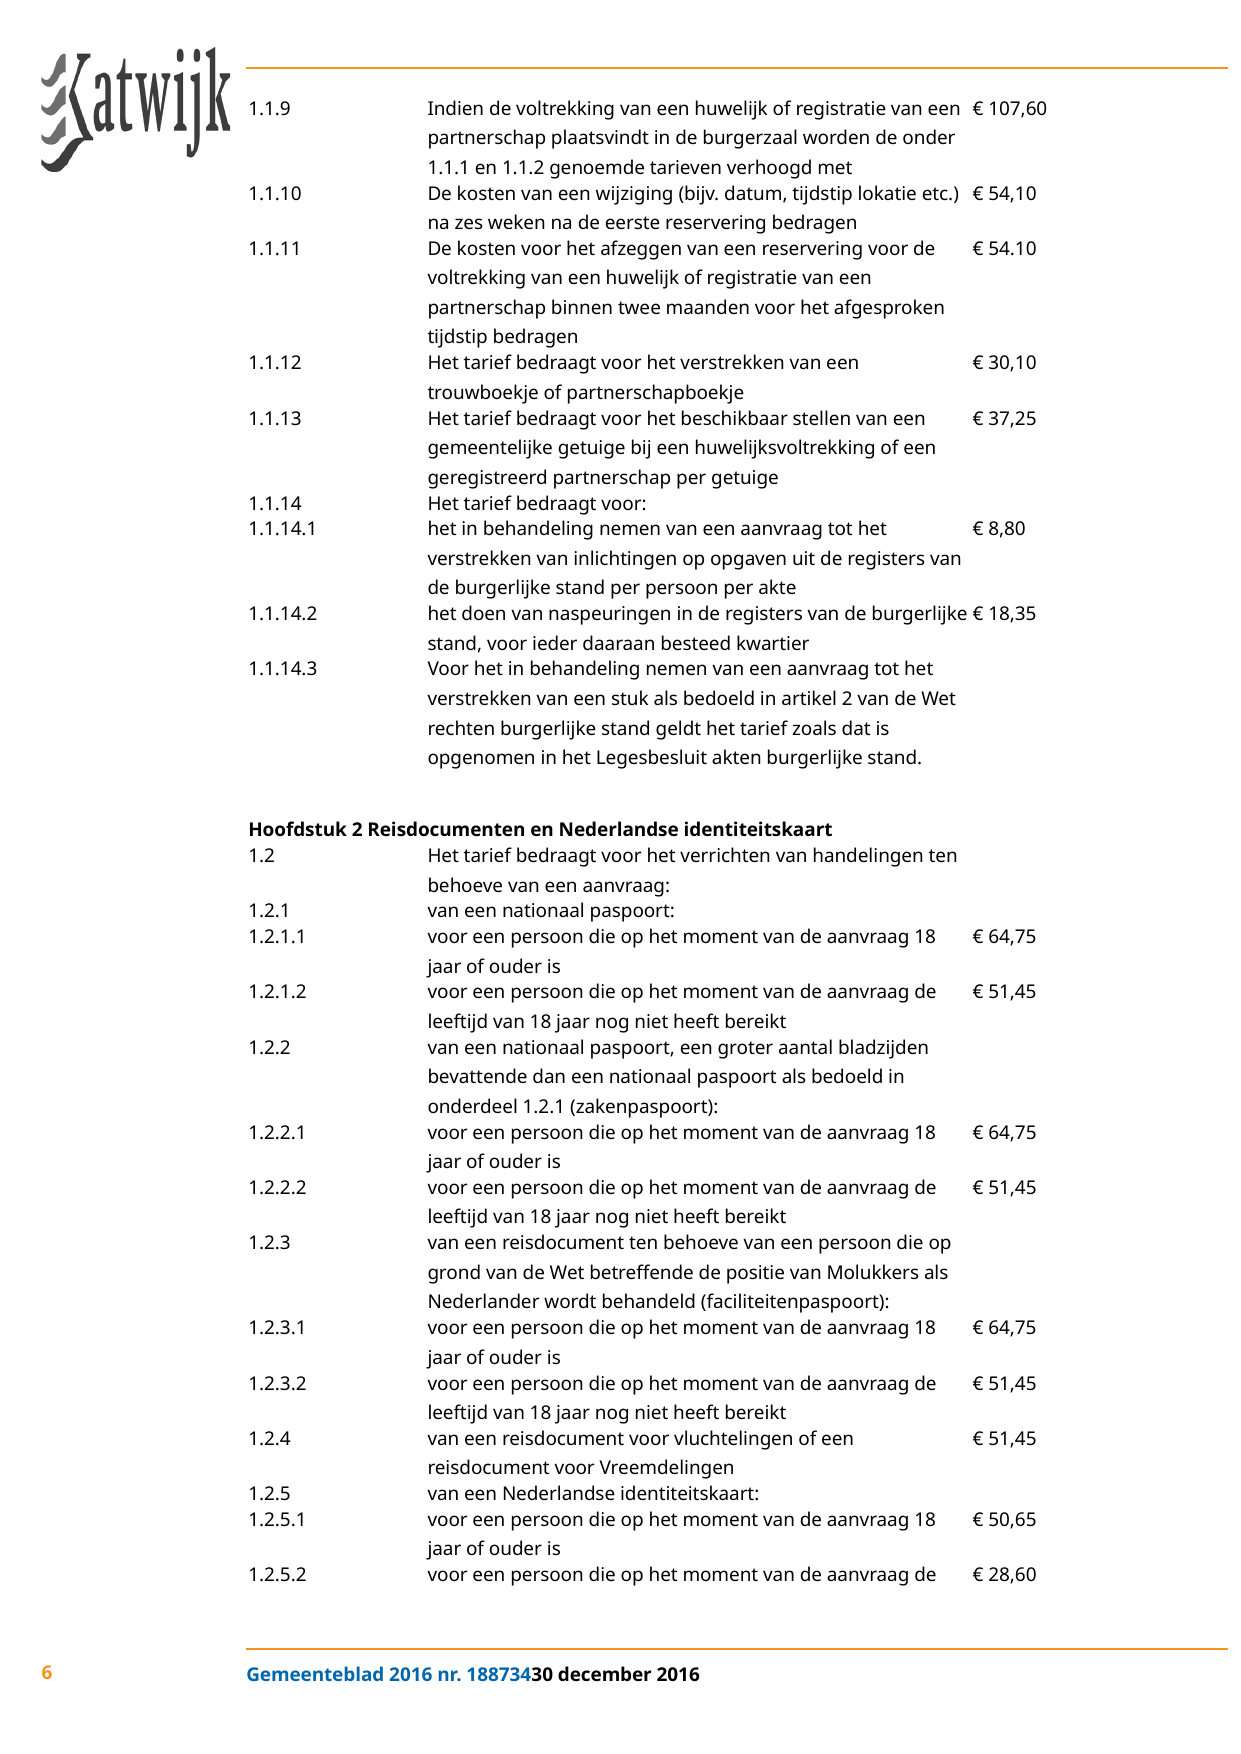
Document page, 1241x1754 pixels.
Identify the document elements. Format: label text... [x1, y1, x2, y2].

table_cell 1.2.1 [248, 898, 427, 923]
table_cell voor een persoon die op het moment van de aanvraag de leeftijd van 18 jaar nog niet heeft bereikt [427, 979, 972, 1034]
table_cell Voor het in behandeling nemen van een aanvraag tot het verstrekken van een stuk als bedoeld in artikel 2 van de Wet rechten burgerlijke stand geldt het tarief zoals dat is opgenomen in het Legesbesluit akten burgerlijke stand. [427, 656, 972, 770]
table_cell [973, 656, 1152, 770]
table_cell het doen van naspeuringen in de registers van de burgerlijke stand, voor ieder daaraan besteed kwartier [427, 600, 972, 656]
table_cell € 18,35 [973, 600, 1152, 656]
table_cell 1.2.2.1 [248, 1119, 427, 1174]
table_cell De kosten van een wijziging (bijv. datum, tijdstip lokatie etc.) na zes weken na de eerste reservering bedragen [427, 180, 972, 235]
picture [41, 47, 231, 172]
table_cell Indien de voltrekking van een huwelijk of registratie van een partnerschap plaatsvindt in de burgerzaal worden de onder 1.1.1 en 1.1.2 genoemde tarieven verhoogd met [427, 95, 972, 180]
table_cell [973, 1034, 1152, 1119]
table_cell € 50,65 [973, 1506, 1152, 1561]
table_cell voor een persoon die op het moment van de aanvraag 18 jaar of ouder is [427, 923, 972, 979]
table_cell Het tarief bedraagt voor het verstrekken van een trouwboekje of partnerschapboekje [427, 350, 972, 405]
table_cell € 28,60 [973, 1561, 1152, 1587]
table_cell 1.1.12 [248, 350, 427, 405]
table_cell 1.2.3 [248, 1230, 427, 1314]
table_cell De kosten voor het afzeggen van een reservering voor de voltrekking van een huwelijk of registratie van een partnerschap binnen twee maanden voor het afgesproken tijdstip bedragen [427, 235, 972, 349]
table_cell € 51,45 [973, 1370, 1152, 1425]
table_cell [973, 1480, 1152, 1506]
table_cell [973, 490, 1152, 515]
table_cell 1.1.14.2 [248, 600, 427, 656]
table_cell 1.2.3.1 [248, 1314, 427, 1370]
table_cell 1.2.1.2 [248, 979, 427, 1034]
table_cell voor een persoon die op het moment van de aanvraag de leeftijd van 18 jaar nog niet heeft bereikt [427, 1174, 972, 1229]
table_cell van een nationaal paspoort: [427, 898, 972, 923]
text Hoofdstuk 2 Reisdocumenten en Nederlandse identiteitskaart [248, 816, 1152, 842]
table_cell € 51,45 [973, 1425, 1152, 1480]
table_cell voor een persoon die op het moment van de aanvraag 18 jaar of ouder is [427, 1506, 972, 1561]
table_cell 1.2.3.2 [248, 1370, 427, 1425]
table_cell 1.2.1.1 [248, 923, 427, 979]
table_cell 1.1.14.1 [248, 515, 427, 600]
table_cell € 51,45 [973, 1174, 1152, 1229]
table_header 1.2 [248, 842, 427, 898]
table_cell 1.2.5 [248, 1480, 427, 1506]
table_cell € 54.10 [973, 235, 1152, 349]
table_header [973, 842, 1152, 898]
table_cell € 8,80 [973, 515, 1152, 600]
table_cell 1.1.11 [248, 235, 427, 349]
table_cell van een nationaal paspoort, een groter aantal bladzijden bevattende dan een nationaal paspoort als bedoeld in onderdeel 1.2.1 (zakenpaspoort): [427, 1034, 972, 1119]
table_cell van een reisdocument voor vluchtelingen of een reisdocument voor Vreemdelingen [427, 1425, 972, 1480]
table_cell € 64,75 [973, 923, 1152, 979]
table_cell 1.2.4 [248, 1425, 427, 1480]
table_cell 1.1.14 [248, 490, 427, 515]
table_cell 1.1.9 [248, 95, 427, 180]
table_header Het tarief bedraagt voor het verrichten van handelingen ten behoeve van een aanvraag: [427, 842, 972, 898]
table_cell voor een persoon die op het moment van de aanvraag de leeftijd van 18 jaar nog niet heeft bereikt [427, 1370, 972, 1425]
table_cell 1.2.2 [248, 1034, 427, 1119]
table_cell het in behandeling nemen van een aanvraag tot het verstrekken van inlichtingen op opgaven uit de registers van de burgerlijke stand per persoon per akte [427, 515, 972, 600]
table_cell van een reisdocument ten behoeve van een persoon die op grond van de Wet betreffende de positie van Molukkers als Nederlander wordt behandeld (faciliteitenpaspoort): [427, 1230, 972, 1314]
table_cell € 30,10 [973, 350, 1152, 405]
table_cell van een Nederlandse identiteitskaart: [427, 1480, 972, 1506]
table_cell 1.2.5.2 [248, 1561, 427, 1587]
table_cell € 54,10 [973, 180, 1152, 235]
table_cell € 37,25 [973, 405, 1152, 490]
table_cell voor een persoon die op het moment van de aanvraag 18 jaar of ouder is [427, 1119, 972, 1174]
table_cell [973, 1230, 1152, 1314]
table_cell 1.2.5.1 [248, 1506, 427, 1561]
table_cell € 64,75 [973, 1314, 1152, 1370]
table_cell € 107,60 [973, 95, 1152, 180]
table_cell voor een persoon die op het moment van de aanvraag de [427, 1561, 972, 1587]
table_cell € 51,45 [973, 979, 1152, 1034]
table_cell 1.1.10 [248, 180, 427, 235]
table_cell € 64,75 [973, 1119, 1152, 1174]
table_cell 1.2.2.2 [248, 1174, 427, 1229]
table_cell 1.1.13 [248, 405, 427, 490]
table_cell voor een persoon die op het moment van de aanvraag 18 jaar of ouder is [427, 1314, 972, 1370]
table_cell 1.1.14.3 [248, 656, 427, 770]
table_cell [973, 898, 1152, 923]
table_cell Het tarief bedraagt voor het beschikbaar stellen van een gemeentelijke getuige bij een huwelijksvoltrekking of een geregistreerd partnerschap per getuige [427, 405, 972, 490]
table_cell Het tarief bedraagt voor: [427, 490, 972, 515]
